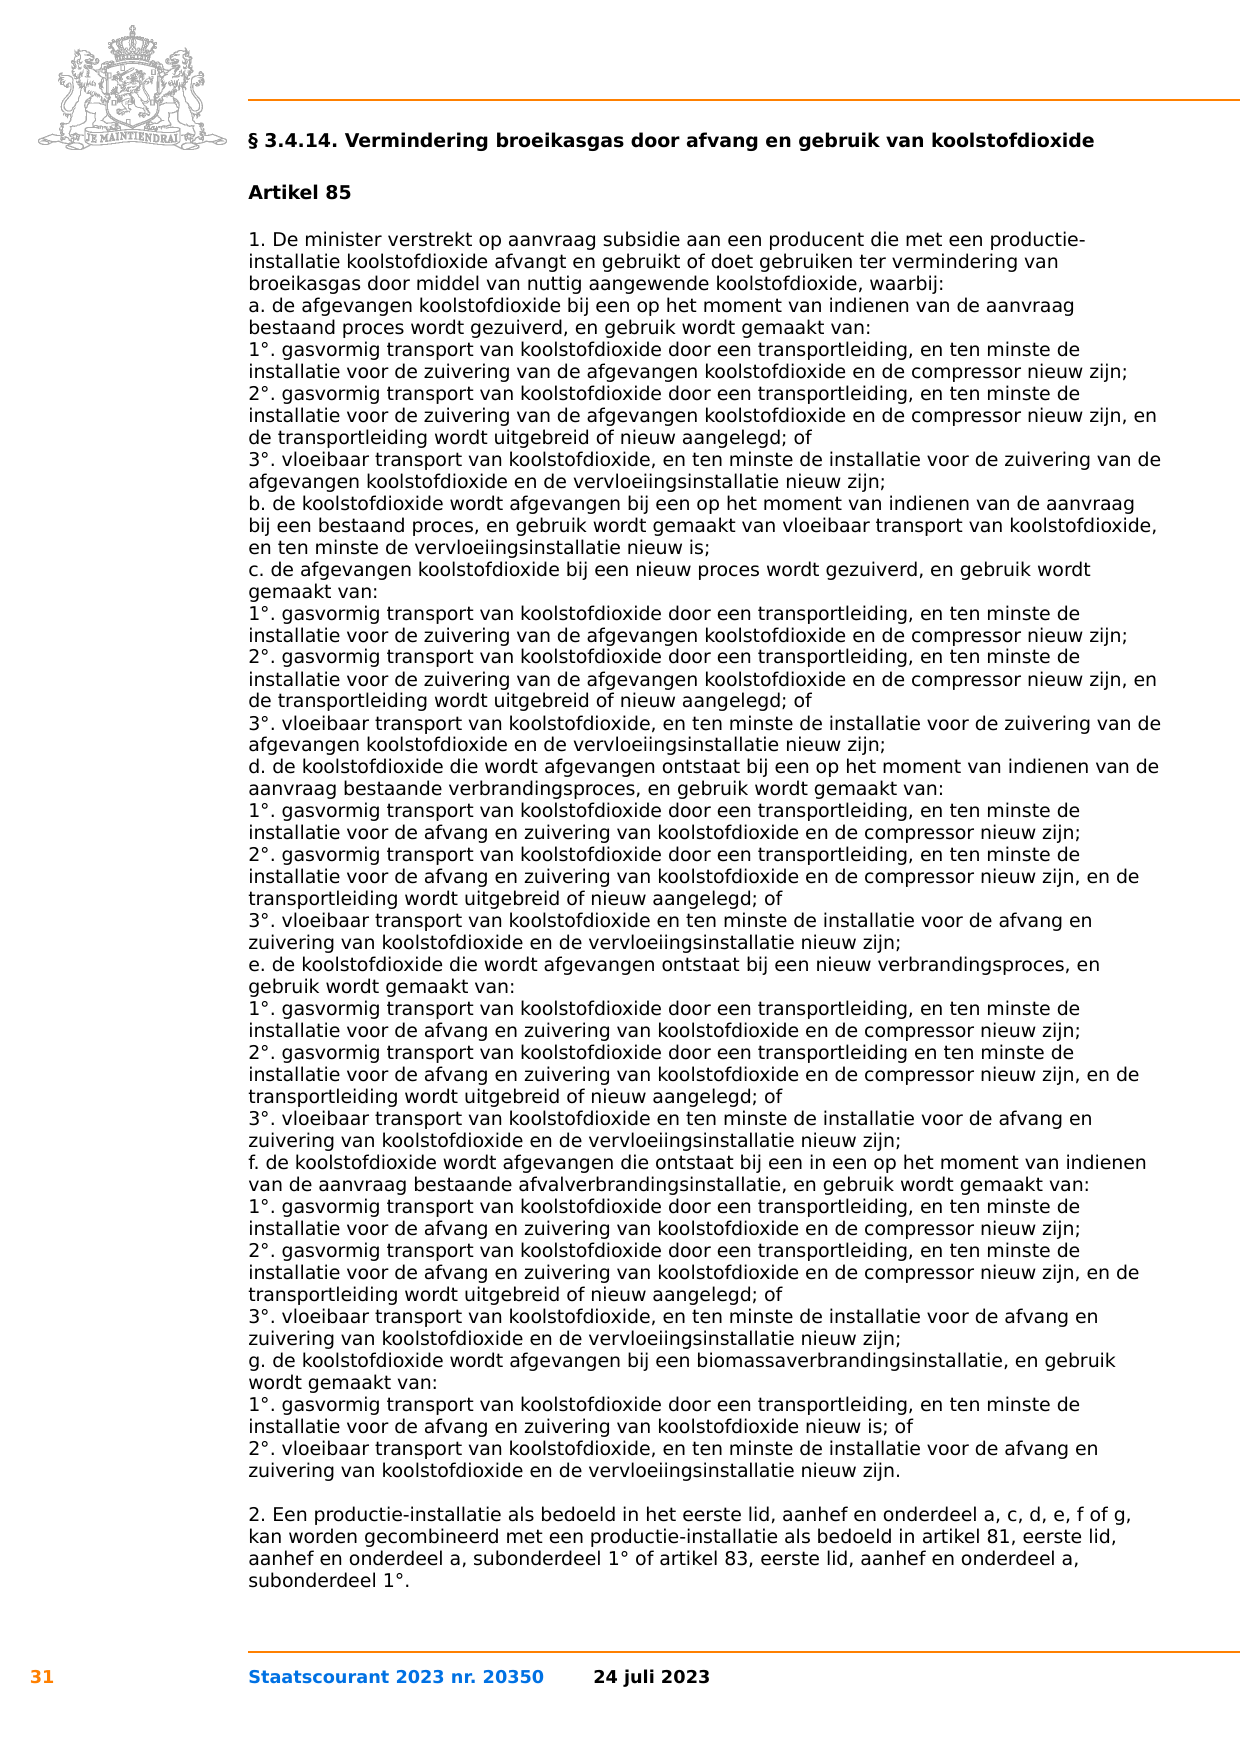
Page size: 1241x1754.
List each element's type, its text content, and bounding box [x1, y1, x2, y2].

text c. de afgevangen koolstofdioxide bij een nieuw proces wordt gezuiverd, en gebruik wordt gemaakt van: [248, 558, 1163, 602]
picture [38, 25, 227, 150]
text 2°. gasvormig transport van koolstofdioxide door een transportleiding, en ten minste de installatie voor de zuivering van de afgevangen koolstofdioxide en de compressor nieuw zijn, en de transportleiding wordt uitgebreid of nieuw aangelegd; of [248, 383, 1163, 449]
text g. de koolstofdioxide wordt afgevangen bij een biomassaverbrandingsinstallatie, en gebruik wordt gemaakt van: [248, 1350, 1163, 1394]
text 2°. vloeibaar transport van koolstofdioxide, en ten minste de installatie voor de afvang en zuivering van koolstofdioxide en de vervloeiingsinstallatie nieuw zijn. [248, 1438, 1163, 1482]
text d. de koolstofdioxide die wordt afgevangen ontstaat bij een op het moment van indienen van de aanvraag bestaande verbrandingsproces, en gebruik wordt gemaakt van: [248, 756, 1163, 800]
text 3°. vloeibaar transport van koolstofdioxide en ten minste de installatie voor de afvang en zuivering van koolstofdioxide en de vervloeiingsinstallatie nieuw zijn; [248, 910, 1163, 954]
text 3°. vloeibaar transport van koolstofdioxide, en ten minste de installatie voor de zuivering van de afgevangen koolstofdioxide en de vervloeiingsinstallatie nieuw zijn; [248, 449, 1163, 493]
text 3°. vloeibaar transport van koolstofdioxide en ten minste de installatie voor de afvang en zuivering van koolstofdioxide en de vervloeiingsinstallatie nieuw zijn; [248, 1108, 1163, 1152]
text 2°. gasvormig transport van koolstofdioxide door een transportleiding, en ten minste de installatie voor de afvang en zuivering van koolstofdioxide en de compressor nieuw zijn, en de transportleiding wordt uitgebreid of nieuw aangelegd; of [248, 844, 1163, 910]
text 3°. vloeibaar transport van koolstofdioxide, en ten minste de installatie voor de zuivering van de afgevangen koolstofdioxide en de vervloeiingsinstallatie nieuw zijn; [248, 712, 1163, 756]
text 2°. gasvormig transport van koolstofdioxide door een transportleiding en ten minste de installatie voor de afvang en zuivering van koolstofdioxide en de compressor nieuw zijn, en de transportleiding wordt uitgebreid of nieuw aangelegd; of [248, 1042, 1163, 1108]
text 1°. gasvormig transport van koolstofdioxide door een transportleiding, en ten minste de installatie voor de afvang en zuivering van koolstofdioxide en de compressor nieuw zijn; [248, 800, 1163, 844]
text 3°. vloeibaar transport van koolstofdioxide, en ten minste de installatie voor de afvang en zuivering van koolstofdioxide en de vervloeiingsinstallatie nieuw zijn; [248, 1306, 1163, 1350]
text 1°. gasvormig transport van koolstofdioxide door een transportleiding, en ten minste de installatie voor de afvang en zuivering van koolstofdioxide nieuw is; of [248, 1394, 1163, 1438]
text 1°. gasvormig transport van koolstofdioxide door een transportleiding, en ten minste de installatie voor de zuivering van de afgevangen koolstofdioxide en de compressor nieuw zijn; [248, 339, 1163, 383]
text 1°. gasvormig transport van koolstofdioxide door een transportleiding, en ten minste de installatie voor de afvang en zuivering van koolstofdioxide en de compressor nieuw zijn; [248, 998, 1163, 1042]
text 1°. gasvormig transport van koolstofdioxide door een transportleiding, en ten minste de installatie voor de afvang en zuivering van koolstofdioxide en de compressor nieuw zijn; [248, 1196, 1163, 1240]
text 1. De minister verstrekt op aanvraag subsidie aan een producent die met een productie-installatie koolstofdioxide afvangt en gebruikt of doet gebruiken ter vermindering van broeikasgas door middel van nuttig aangewende koolstofdioxide, waarbij: [248, 229, 1163, 295]
text b. de koolstofdioxide wordt afgevangen bij een op het moment van indienen van de aanvraag bij een bestaand proces, en gebruik wordt gemaakt van vloeibaar transport van koolstofdioxide, en ten minste de vervloeiingsinstallatie nieuw is; [248, 493, 1163, 558]
text 2°. gasvormig transport van koolstofdioxide door een transportleiding, en ten minste de installatie voor de afvang en zuivering van koolstofdioxide en de compressor nieuw zijn, en de transportleiding wordt uitgebreid of nieuw aangelegd; of [248, 1240, 1163, 1306]
subtitle Artikel 85 [248, 182, 1163, 204]
text 2. Een productie-installatie als bedoeld in het eerste lid, aanhef en onderdeel a, c, d, e, f of g, kan worden gecombineerd met een productie-installatie als bedoeld in artikel 81, eerste lid, aanhef en onderdeel a, subonderdeel 1° of artikel 83, eerste lid, aanhef en onderdeel a, subonderdeel 1°. [248, 1503, 1163, 1591]
text a. de afgevangen koolstofdioxide bij een op het moment van indienen van de aanvraag bestaand proces wordt gezuiverd, en gebruik wordt gemaakt van: [248, 295, 1163, 339]
subtitle § 3.4.14. Vermindering broeikasgas door afvang en gebruik van koolstofdioxide [248, 130, 1163, 152]
text 2°. gasvormig transport van koolstofdioxide door een transportleiding, en ten minste de installatie voor de zuivering van de afgevangen koolstofdioxide en de compressor nieuw zijn, en de transportleiding wordt uitgebreid of nieuw aangelegd; of [248, 646, 1163, 712]
text 1°. gasvormig transport van koolstofdioxide door een transportleiding, en ten minste de installatie voor de zuivering van de afgevangen koolstofdioxide en de compressor nieuw zijn; [248, 602, 1163, 646]
text e. de koolstofdioxide die wordt afgevangen ontstaat bij een nieuw verbrandingsproces, en gebruik wordt gemaakt van: [248, 954, 1163, 998]
text f. de koolstofdioxide wordt afgevangen die ontstaat bij een in een op het moment van indienen van de aanvraag bestaande afvalverbrandingsinstallatie, en gebruik wordt gemaakt van: [248, 1152, 1163, 1196]
